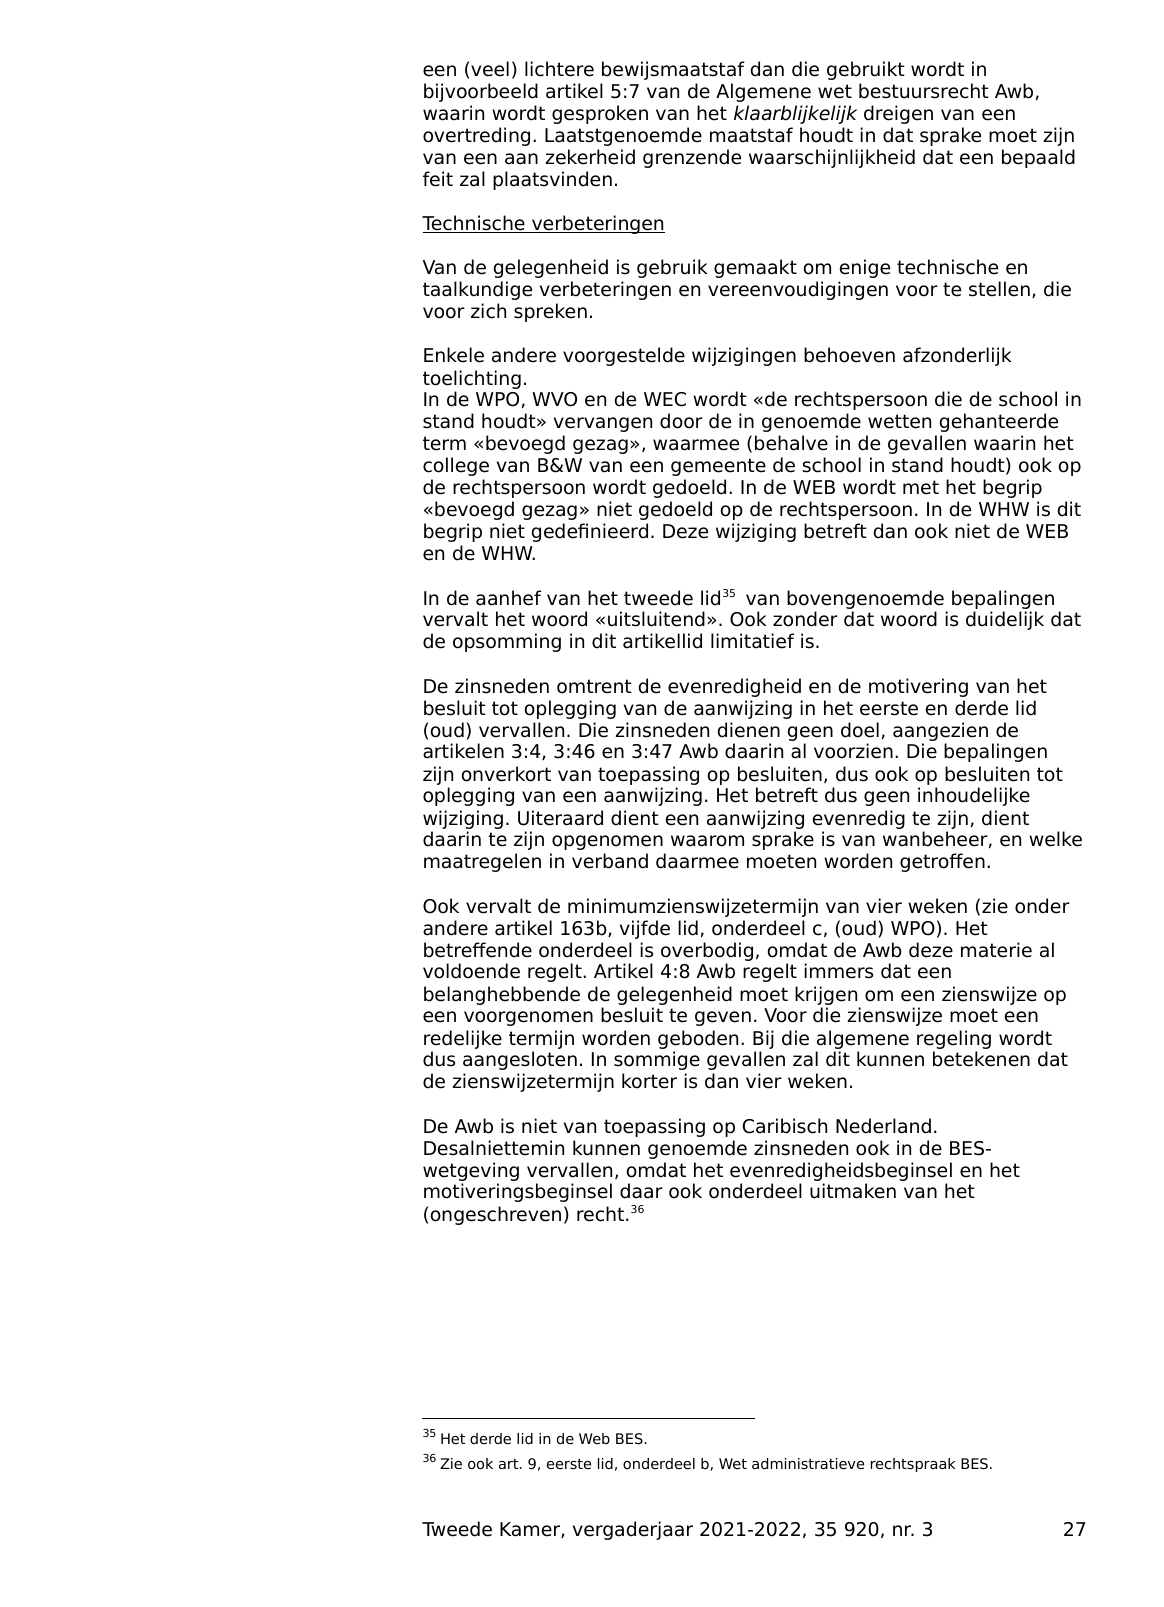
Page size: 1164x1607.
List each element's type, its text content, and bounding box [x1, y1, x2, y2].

text Zie ook art. 9, eerste lid, onderdeel b, Wet administratieve rechtspraak BES. [422, 1452, 1087, 1474]
text Enkele andere voorgestelde wijzigingen behoeven afzonderlijk toelichting. [422, 345, 1087, 389]
subtitle Technische verbeteringen [422, 213, 1087, 235]
text een (veel) lichtere bewijsmaatstaf dan die gebruikt wordt in bijvoorbeeld artikel 5:7 van de Algemene wet bestuursrecht Awb, waarin wordt gesproken van het klaarblijkelijk dreigen van een overtreding. Laatstgenoemde maatstaf houdt in dat sprake moet zijn van een aan zekerheid grenzende waarschijnlijkheid dat een bepaald feit zal plaatsvinden. [422, 59, 1087, 191]
text Het derde lid in de Web BES. [422, 1427, 1087, 1449]
text Ook vervalt de minimumzienswijzetermijn van vier weken (zie onder andere artikel 163b, vijfde lid, onderdeel c, (oud) WPO). Het betreffende onderdeel is overbodig, omdat de Awb deze materie al voldoende regelt. Artikel 4:8 Awb regelt immers dat een belanghebbende de gelegenheid moet krijgen om een zienswijze op een voorgenomen besluit te geven. Voor die zienswijze moet een redelijke termijn worden geboden. Bij die algemene regeling wordt dus aangesloten. In sommige gevallen zal dit kunnen betekenen dat de zienswijzetermijn korter is dan vier weken. [422, 896, 1087, 1093]
text In de aanhef van het tweede lid van bovengenoemde bepalingen vervalt het woord «uitsluitend». Ook zonder dat woord is duidelijk dat de opsomming in dit artikellid limitatief is. [422, 587, 1087, 653]
text Van de gelegenheid is gebruik gemaakt om enige technische en taalkundige verbeteringen en vereenvoudigingen voor te stellen, die voor zich spreken. [422, 257, 1087, 323]
text De Awb is niet van toepassing op Caribisch Nederland. Desalniettemin kunnen genoemde zinsneden ook in de BES-wetgeving vervallen, omdat het evenredigheidsbeginsel en het motiveringsbeginsel daar ook onderdeel uitmaken van het (ongeschreven) recht. [422, 1116, 1087, 1225]
text In de WPO, WVO en de WEC wordt «de rechtspersoon die de school in stand houdt» vervangen door de in genoemde wetten gehanteerde term «bevoegd gezag», waarmee (behalve in de gevallen waarin het college van B&W van een gemeente de school in stand houdt) ook op de rechtspersoon wordt gedoeld. In de WEB wordt met het begrip «bevoegd gezag» niet gedoeld op de rechtspersoon. In de WHW is dit begrip niet gedefinieerd. Deze wijziging betreft dan ook niet de WEB en de WHW. [422, 389, 1087, 565]
text De zinsneden omtrent de evenredigheid en de motivering van het besluit tot oplegging van de aanwijzing in het eerste en derde lid (oud) vervallen. Die zinsneden dienen geen doel, aangezien de artikelen 3:4, 3:46 en 3:47 Awb daarin al voorzien. Die bepalingen zijn onverkort van toepassing op besluiten, dus ook op besluiten tot oplegging van een aanwijzing. Het betreft dus geen inhoudelijke wijziging. Uiteraard dient een aanwijzing evenredig te zijn, dient daarin te zijn opgenomen waarom sprake is van wanbeheer, en welke maatregelen in verband daarmee moeten worden getroffen. [422, 676, 1087, 873]
